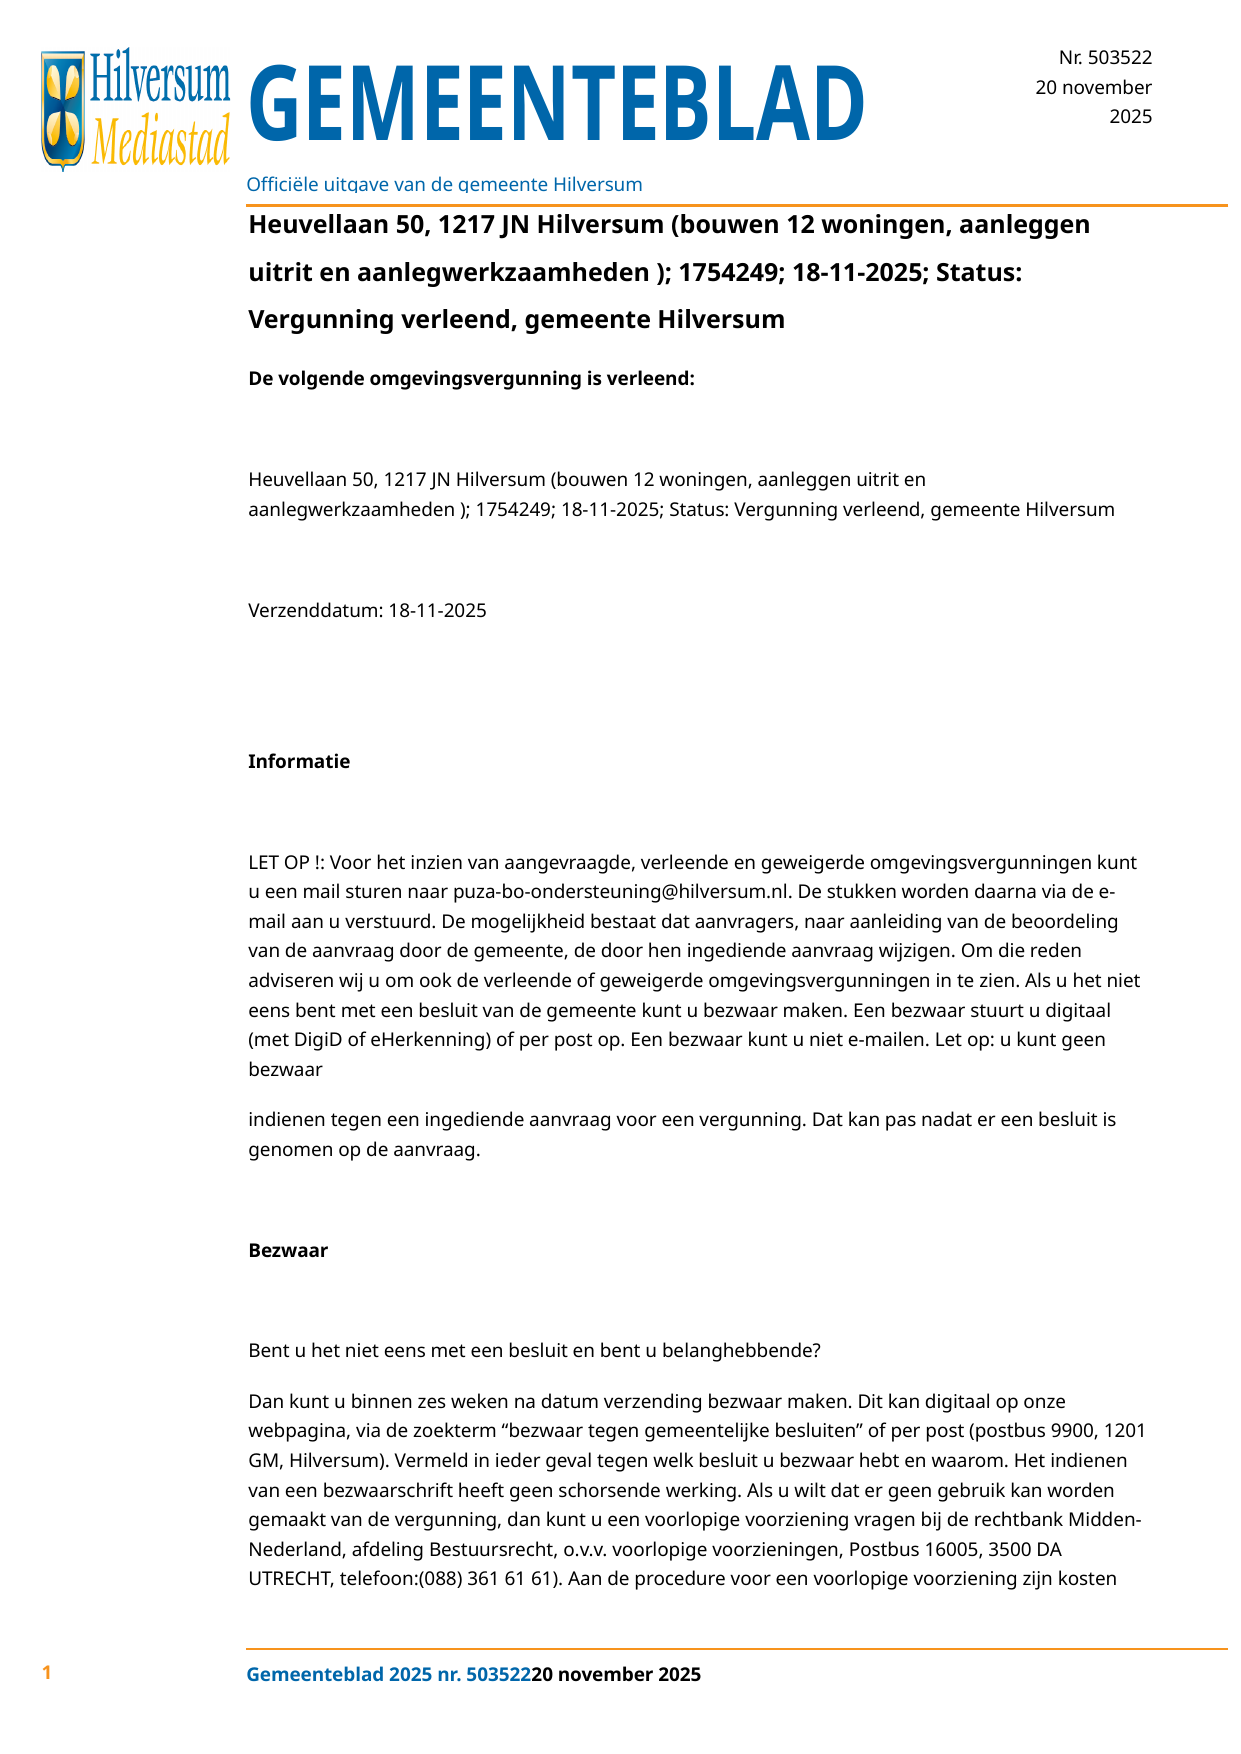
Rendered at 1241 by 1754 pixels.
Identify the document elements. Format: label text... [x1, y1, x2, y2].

text Bent u het niet eens met een besluit en bent u belanghebbende? [248, 1338, 1152, 1363]
text Informatie [248, 748, 1152, 774]
text De volgende omgevingsvergunning is verleend: [248, 366, 1152, 391]
text Heuvellaan 50, 1217 JN Hilversum (bouwen 12 woningen, aanleggen uitrit en aanlegwerkzaamheden ); 1754249; 18-11-2025; Status: Vergunning verleend, gemeente Hilversum [248, 466, 1152, 522]
text Bezwaar [248, 1237, 1152, 1262]
text Heuvellaan 50, 1217 JN Hilversum (bouwen 12 woningen, aanleggen uitrit en aanlegwerkzaamheden ); 1754249; 18-11-2025; Status: Vergunning verleend, gemeente Hilversum [248, 207, 1152, 336]
text LET OP !: Voor het inzien van aangevraagde, verleende en geweigerde omgevingsvergunningen kunt u een mail sturen naar puza-bo-ondersteuning@hilversum.nl. De stukken worden daarna via de e-mail aan u verstuurd. De mogelijkheid bestaat dat aanvragers, naar aanleiding van de beoordeling van de aanvraag door de gemeente, de door hen ingediende aanvraag wijzigen. Om die reden adviseren wij u om ook de verleende of geweigerde omgevingsvergunningen in te zien. Als u het niet eens bent met een besluit van de gemeente kunt u bezwaar maken. Een bezwaar stuurt u digitaal (met DigiD of eHerkenning) of per post op. Een bezwaar kunt u niet e-mailen. Let op: u kunt geen bezwaar [248, 849, 1152, 1082]
text Verzenddatum: 18-11-2025 [248, 597, 1152, 622]
text indienen tegen een ingediende aanvraag voor een vergunning. Dat kan pas nadat er een besluit is genomen op de aanvraag. [248, 1106, 1152, 1162]
text Dan kunt u binnen zes weken na datum verzending bezwaar maken. Dit kan digitaal op onze webpagina, via de zoekterm “bezwaar tegen gemeentelijke besluiten” of per post (postbus 9900, 1201 GM, Hilversum). Vermeld in ieder geval tegen welk besluit u bezwaar hebt en waarom. Het indienen van een bezwaarschrift heeft geen schorsende werking. Als u wilt dat er geen gebruik kan worden gemaakt van de vergunning, dan kunt u een voorlopige voorziening vragen bij de rechtbank Midden-Nederland, afdeling Bestuursrecht, o.v.v. voorlopige voorzieningen, Postbus 16005, 3500 DA UTRECHT, telefoon:(088) 361 61 61). Aan de procedure voor een voorlopige voorziening zijn kosten [248, 1388, 1152, 1591]
picture [41, 47, 231, 172]
